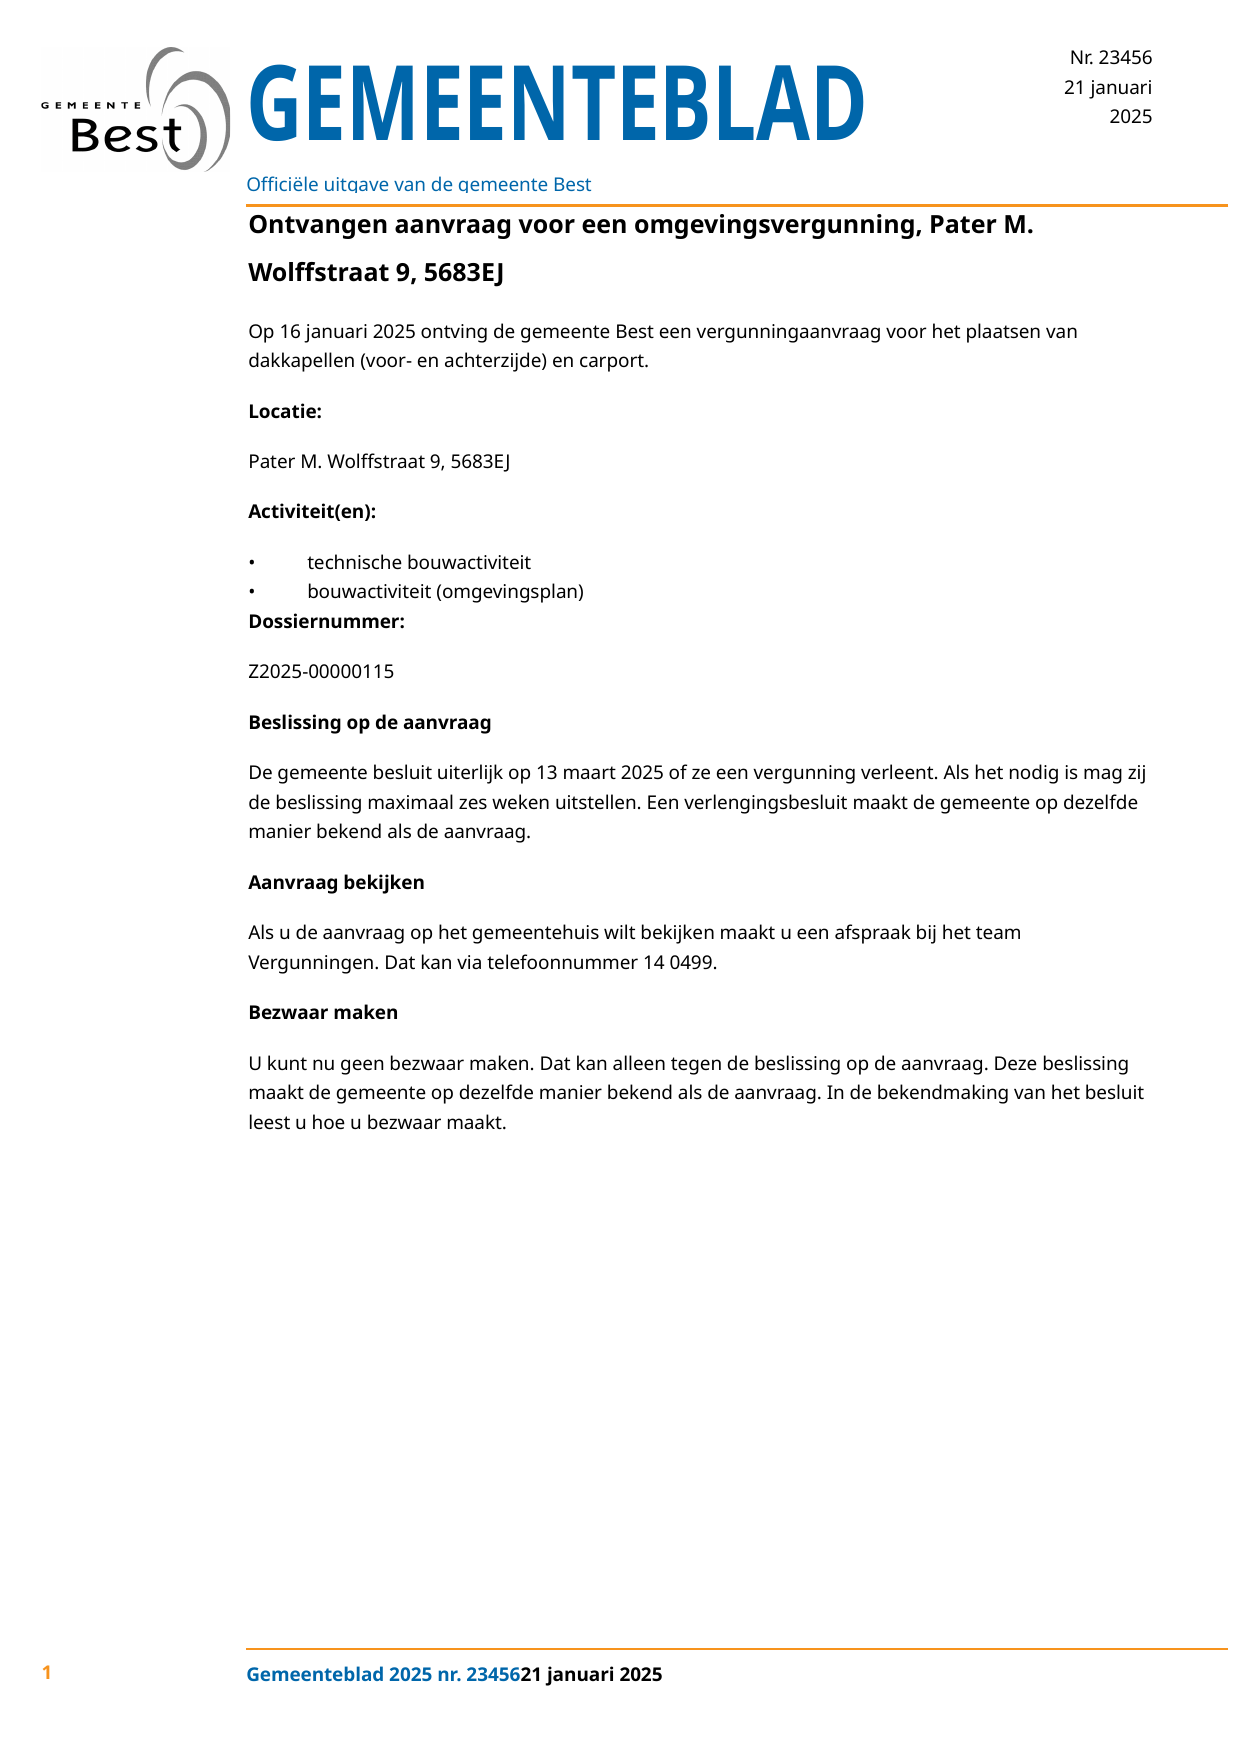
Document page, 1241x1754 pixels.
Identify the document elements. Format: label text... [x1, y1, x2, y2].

text Locatie: [248, 398, 1152, 424]
text Z2025-00000115 [248, 659, 1152, 684]
text Aanvraag bekijken [248, 869, 1152, 895]
text Pater M. Wolffstraat 9, 5683EJ [248, 448, 1152, 474]
text Dossiernummer: [248, 608, 1152, 634]
text Beslissing op de aanvraag [248, 709, 1152, 735]
text De gemeente besluit uiterlijk op 13 maart 2025 of ze een vergunning verleent. Als het nodig is mag zij de beslissing maximaal zes weken uitstellen. Een verlengingsbesluit maakt de gemeente op dezelfde manier bekend als de aanvraag. [248, 759, 1152, 844]
list technische bouwactiviteit [248, 549, 1152, 575]
text Bezwaar maken [248, 999, 1152, 1025]
text U kunt nu geen bezwaar maken. Dat kan alleen tegen de beslissing op de aanvraag. Deze beslissing maakt de gemeente op dezelfde manier bekend als de aanvraag. In de bekendmaking van het besluit leest u hoe u bezwaar maakt. [248, 1050, 1152, 1135]
text Ontvangen aanvraag voor een omgevingsvergunning, Pater M. Wolffstraat 9, 5683EJ [248, 207, 1152, 288]
picture [41, 47, 231, 172]
text Op 16 januari 2025 ontving de gemeente Best een vergunningaanvraag voor het plaatsen van dakkapellen (voor- en achterzijde) en carport. [248, 318, 1152, 373]
text Activiteit(en): [248, 499, 1152, 524]
list bouwactiviteit (omgevingsplan) [248, 579, 1152, 604]
text Als u de aanvraag op het gemeentehuis wilt bekijken maakt u een afspraak bij het team Vergunningen. Dat kan via telefoonnummer 14 0499. [248, 919, 1152, 975]
